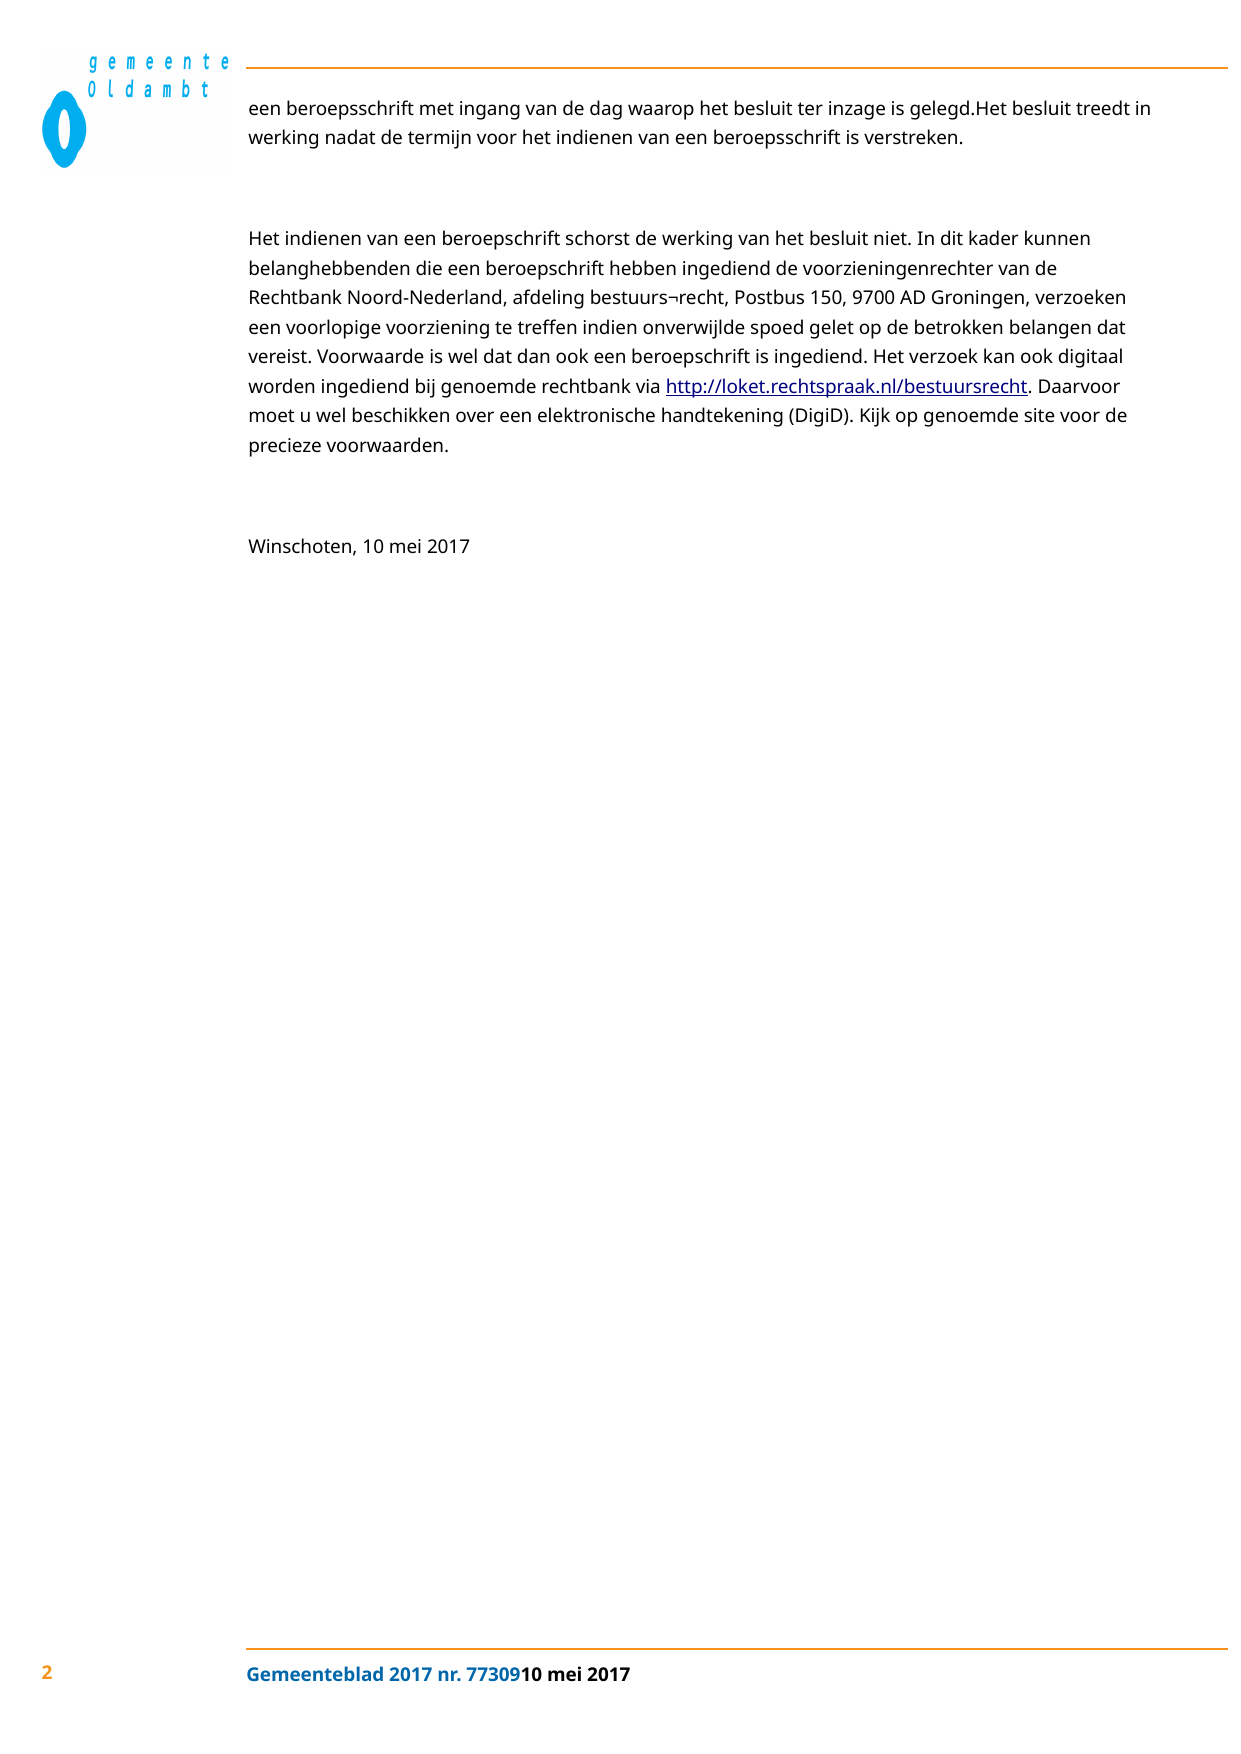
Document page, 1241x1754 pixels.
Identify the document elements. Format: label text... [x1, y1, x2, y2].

text een beroepsschrift met ingang van de dag waarop het besluit ter inzage is gelegd.Het besluit treedt in werking nadat de termijn voor het indienen van een beroepsschrift is verstreken. [248, 95, 1152, 150]
text Het indienen van een beroepschrift schorst de werking van het besluit niet. In dit kader kunnen belanghebbenden die een beroepschrift hebben ingediend de voorzieningenrechter van de Rechtbank Noord-Nederland, afdeling bestuurs¬recht, Postbus 150, 9700 AD Groningen, verzoeken een voorlopige voorziening te treffen indien onverwijlde spoed gelet op de betrokken belangen dat vereist. Voorwaarde is wel dat dan ook een beroepschrift is ingediend. Het verzoek kan ook digitaal worden ingediend bij genoemde rechtbank via http://loket.rechtspraak.nl/bestuursrecht. Daarvoor moet u wel beschikken over een elektronische handtekening (DigiD). Kijk op genoemde site voor de precieze voorwaarden. [248, 225, 1152, 458]
picture [41, 47, 231, 172]
text Winschoten, 10 mei 2017 [248, 533, 1152, 559]
